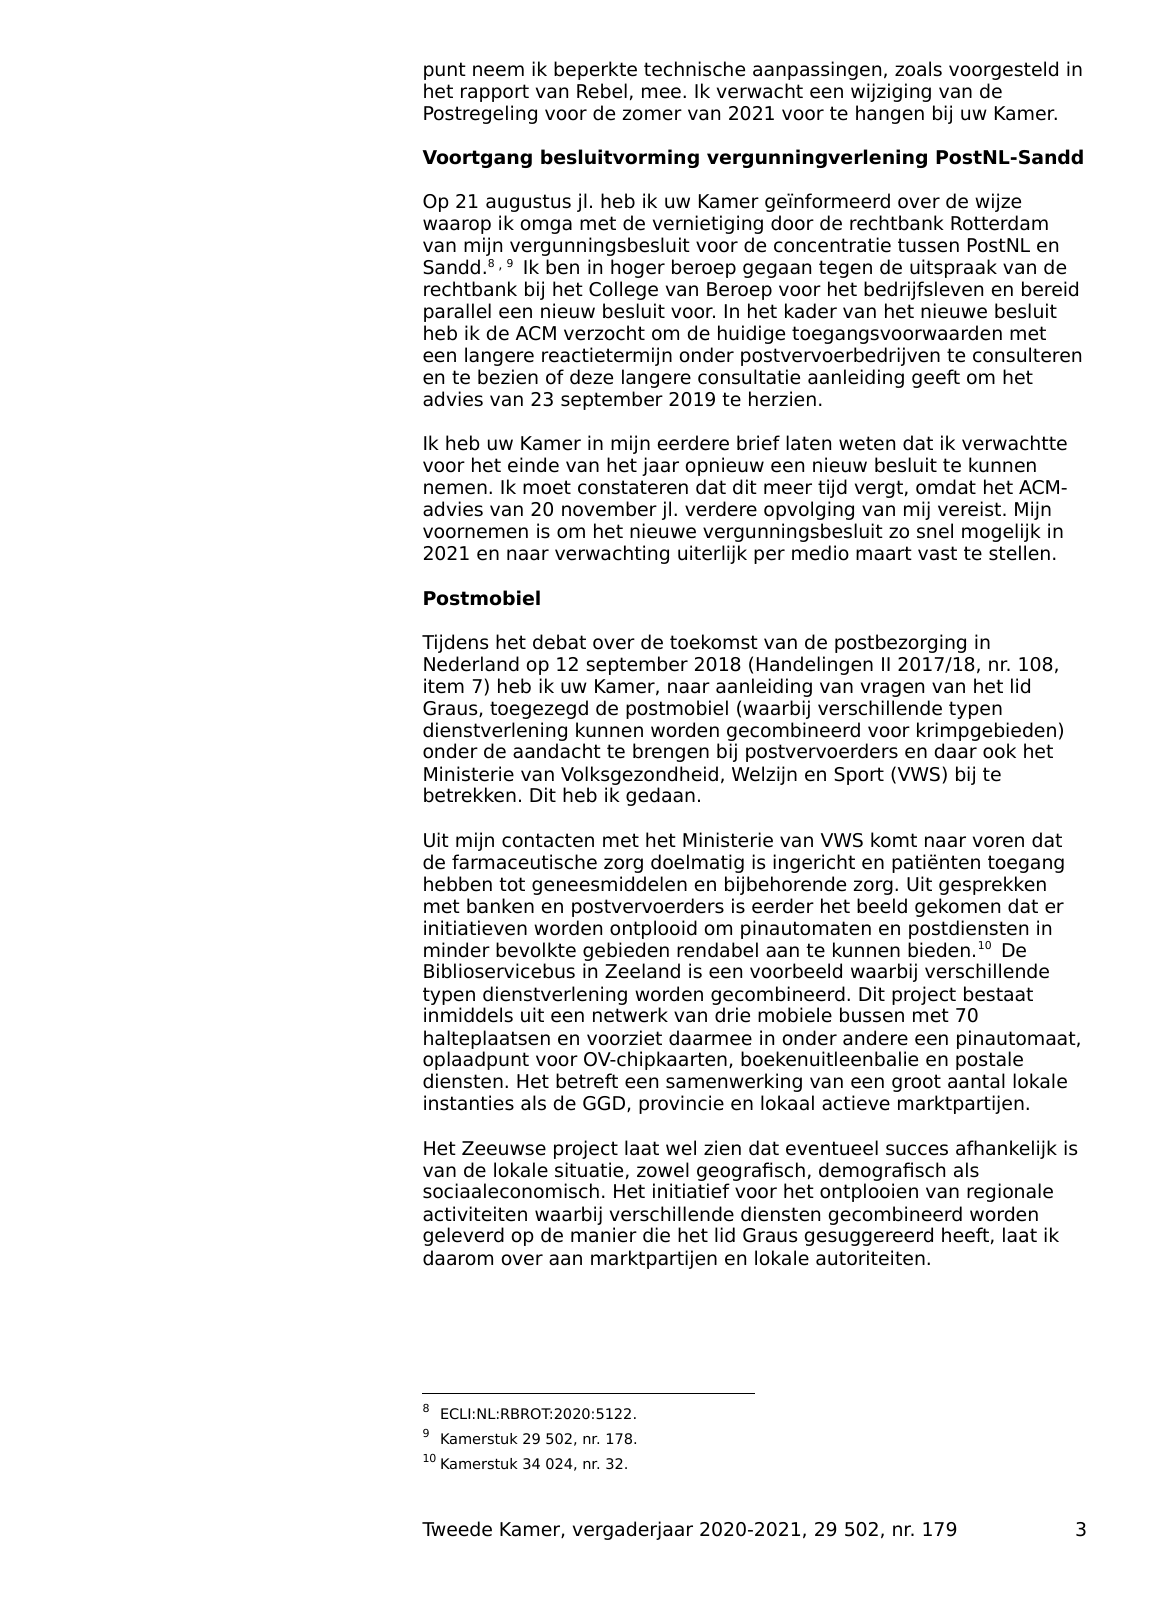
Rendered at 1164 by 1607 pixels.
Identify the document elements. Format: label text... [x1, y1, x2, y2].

text Kamerstuk 34 024, nr. 32. [422, 1452, 1087, 1474]
text Uit mijn contacten met het Ministerie van VWS komt naar voren dat de farmaceutische zorg doelmatig is ingericht en patiënten toegang hebben tot geneesmiddelen en bijbehorende zorg. Uit gesprekken met banken en postvervoerders is eerder het beeld gekomen dat er initiatieven worden ontplooid om pinautomaten en postdiensten in minder bevolkte gebieden rendabel aan te kunnen bieden. De Biblioservicebus in Zeeland is een voorbeeld waarbij verschillende typen dienstverlening worden gecombineerd. Dit project bestaat inmiddels uit een netwerk van drie mobiele bussen met 70 halteplaatsen en voorziet daarmee in onder andere een pinautomaat, oplaadpunt voor OV-chipkaarten, boekenuitleenbalie en postale diensten. Het betreft een samenwerking van een groot aantal lokale instanties als de GGD, provincie en lokaal actieve marktpartijen. [422, 829, 1087, 1115]
text punt neem ik beperkte technische aanpassingen, zoals voorgesteld in het rapport van Rebel, mee. Ik verwacht een wijziging van de Postregeling voor de zomer van 2021 voor te hangen bij uw Kamer. [422, 59, 1087, 125]
text Op 21 augustus jl. heb ik uw Kamer geïnformeerd over de wijze waarop ik omga met de vernietiging door de rechtbank Rotterdam van mijn vergunningsbesluit voor de concentratie tussen PostNL en Sandd., Ik ben in hoger beroep gegaan tegen de uitspraak van de rechtbank bij het College van Beroep voor het bedrijfsleven en bereid parallel een nieuw besluit voor. In het kader van het nieuwe besluit heb ik de ACM verzocht om de huidige toegangsvoorwaarden met een langere reactietermijn onder postvervoerbedrijven te consulteren en te bezien of deze langere consultatie aanleiding geeft om het advies van 23 september 2019 te herzien. [422, 191, 1087, 411]
text Ik heb uw Kamer in mijn eerdere brief laten weten dat ik verwachtte voor het einde van het jaar opnieuw een nieuw besluit te kunnen nemen. Ik moet constateren dat dit meer tijd vergt, omdat het ACM-advies van 20 november jl. verdere opvolging van mij vereist. Mijn voornemen is om het nieuwe vergunningsbesluit zo snel mogelijk in 2021 en naar verwachting uiterlijk per medio maart vast te stellen. [422, 433, 1087, 565]
text Het Zeeuwse project laat wel zien dat eventueel succes afhankelijk is van de lokale situatie, zowel geografisch, demografisch als sociaaleconomisch. Het initiatief voor het ontplooien van regionale activiteiten waarbij verschillende diensten gecombineerd worden geleverd op de manier die het lid Graus gesuggereerd heeft, laat ik daarom over aan marktpartijen en lokale autoriteiten. [422, 1137, 1087, 1269]
text Kamerstuk 29 502, nr. 178. [422, 1427, 1087, 1449]
text Tijdens het debat over de toekomst van de postbezorging in Nederland op 12 september 2018 (Handelingen II 2017/18, nr. 108, item 7) heb ik uw Kamer, naar aanleiding van vragen van het lid Graus, toegezegd de postmobiel (waarbij verschillende typen dienstverlening kunnen worden gecombineerd voor krimpgebieden) onder de aandacht te brengen bij postvervoerders en daar ook het Ministerie van Volksgezondheid, Welzijn en Sport (VWS) bij te betrekken. Dit heb ik gedaan. [422, 632, 1087, 807]
subtitle Postmobiel [422, 587, 1087, 609]
text ECLI:NL:RBROT:2020:5122. [422, 1402, 1087, 1424]
subtitle Voortgang besluitvorming vergunningverlening PostNL-Sandd [422, 147, 1087, 169]
